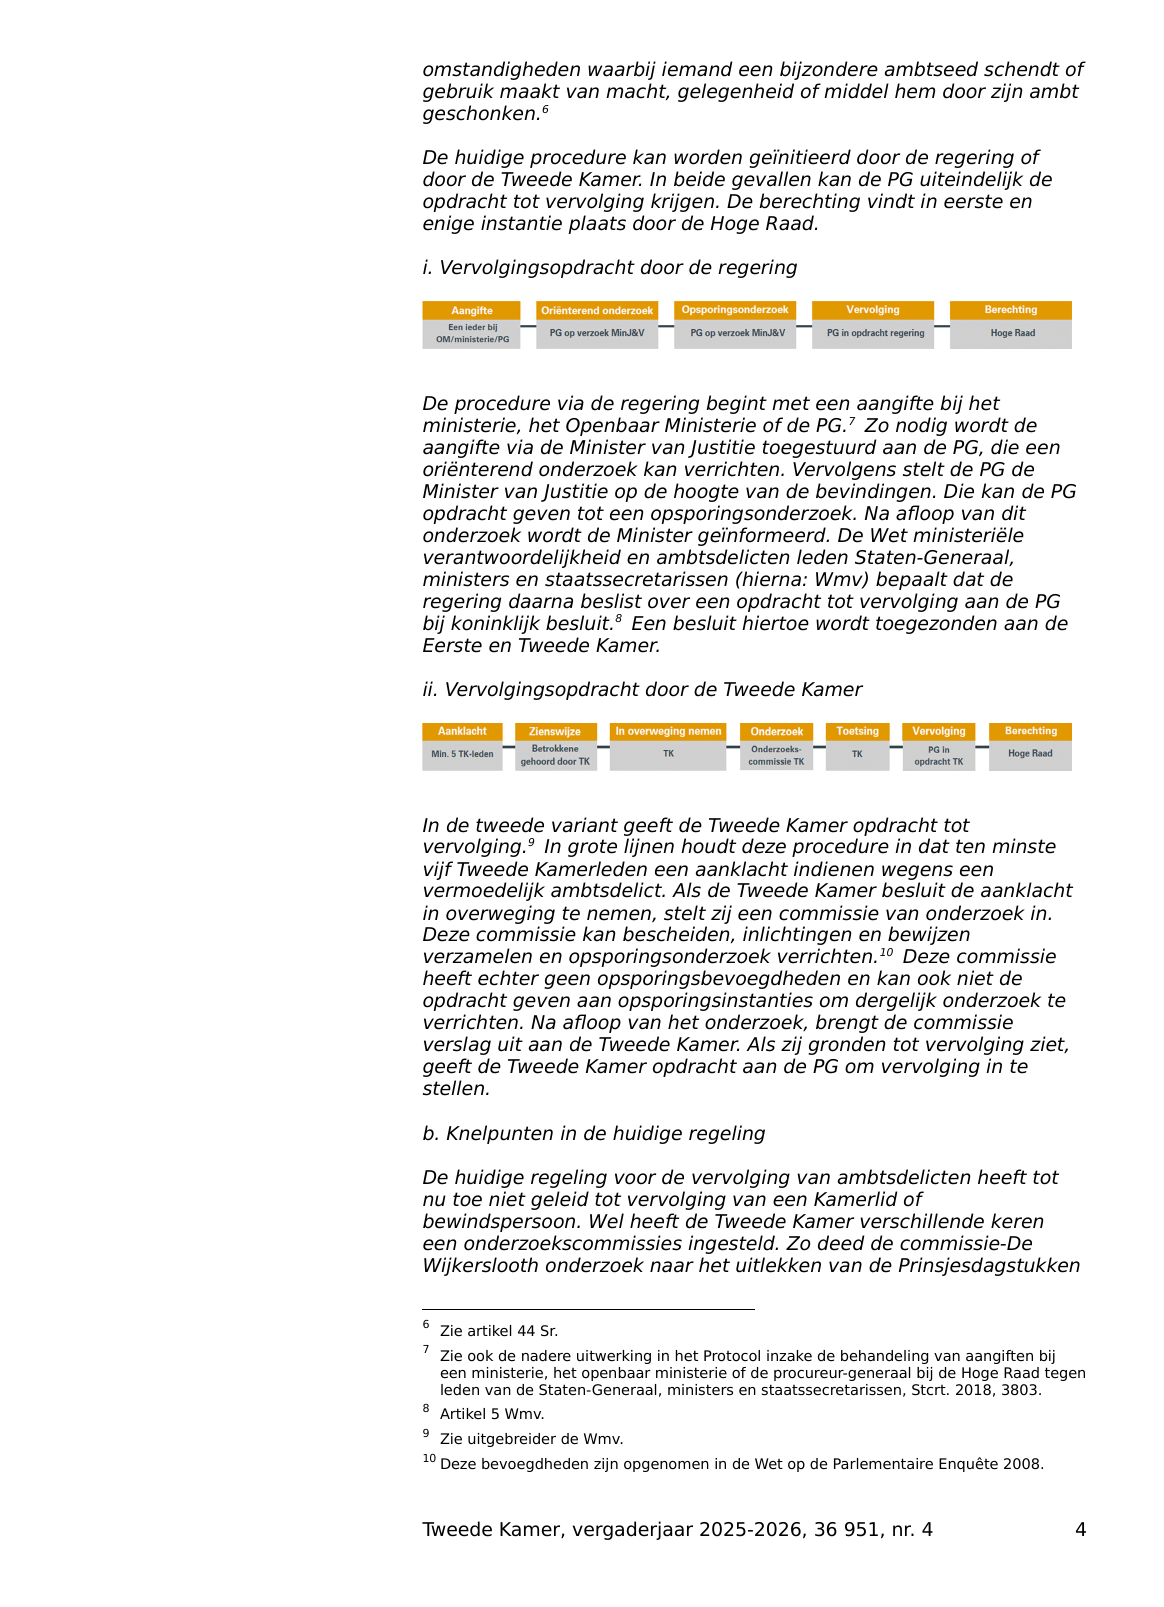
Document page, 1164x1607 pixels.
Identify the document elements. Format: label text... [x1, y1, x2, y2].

text Deze bevoegdheden zijn opgenomen in de Wet op de Parlementaire Enquête 2008. [422, 1452, 1087, 1474]
subtitle i. Vervolgingsopdracht door de regering [422, 257, 1087, 279]
picture [422, 723, 1072, 771]
subtitle b. Knelpunten in de huidige regeling [422, 1122, 1087, 1144]
text Artikel 5 Wmv. [422, 1402, 1087, 1424]
text Zie artikel 44 Sr. [422, 1318, 1087, 1341]
text De huidige regeling voor de vervolging van ambtsdelicten heeft tot nu toe niet geleid tot vervolging van een Kamerlid of bewindspersoon. Wel heeft de Tweede Kamer verschillende keren een onderzoekscommissies ingesteld. Zo deed de commissie-De Wijkerslooth onderzoek naar het uitlekken van de Prinsjesdagstukken [422, 1167, 1087, 1276]
subtitle ii. Vervolgingsopdracht door de Tweede Kamer [422, 679, 1087, 701]
text Zie uitgebreider de Wmv. [422, 1427, 1087, 1449]
text omstandigheden waarbij iemand een bijzondere ambtseed schendt of gebruik maakt van macht, gelegenheid of middel hem door zijn ambt geschonken. [422, 59, 1087, 125]
text De huidige procedure kan worden geïnitieerd door de regering of door de Tweede Kamer. In beide gevallen kan de PG uiteindelijk de opdracht tot vervolging krijgen. De berechting vindt in eerste en enige instantie plaats door de Hoge Raad. [422, 147, 1087, 235]
text De procedure via de regering begint met een aangifte bij het ministerie, het Openbaar Ministerie of de PG. Zo nodig wordt de aangifte via de Minister van Justitie toegestuurd aan de PG, die een oriënterend onderzoek kan verrichten. Vervolgens stelt de PG de Minister van Justitie op de hoogte van de bevindingen. Die kan de PG opdracht geven tot een opsporingsonderzoek. Na afloop van dit onderzoek wordt de Minister geïnformeerd. De Wet ministeriële verantwoordelijkheid en ambtsdelicten leden Staten-Generaal, ministers en staatssecretarissen (hierna: Wmv) bepaalt dat de regering daarna beslist over een opdracht tot vervolging aan de PG bij koninklijk besluit. Een besluit hiertoe wordt toegezonden aan de Eerste en Tweede Kamer. [422, 393, 1087, 657]
text Zie ook de nadere uitwerking in het Protocol inzake de behandeling van aangiften bij een ministerie, het openbaar ministerie of de procureur-generaal bij de Hoge Raad tegen leden van de Staten-Generaal, ministers en staatssecretarissen, Stcrt. 2018, 3803. [422, 1343, 1087, 1399]
picture [422, 301, 1072, 349]
text In de tweede variant geeft de Tweede Kamer opdracht tot vervolging. In grote lijnen houdt deze procedure in dat ten minste vijf Tweede Kamerleden een aanklacht indienen wegens een vermoedelijk ambtsdelict. Als de Tweede Kamer besluit de aanklacht in overweging te nemen, stelt zij een commissie van onderzoek in. Deze commissie kan bescheiden, inlichtingen en bewijzen verzamelen en opsporingsonderzoek verrichten. Deze commissie heeft echter geen opsporingsbevoegdheden en kan ook niet de opdracht geven aan opsporingsinstanties om dergelijk onderzoek te verrichten. Na afloop van het onderzoek, brengt de commissie verslag uit aan de Tweede Kamer. Als zij gronden tot vervolging ziet, geeft de Tweede Kamer opdracht aan de PG om vervolging in te stellen. [422, 814, 1087, 1100]
